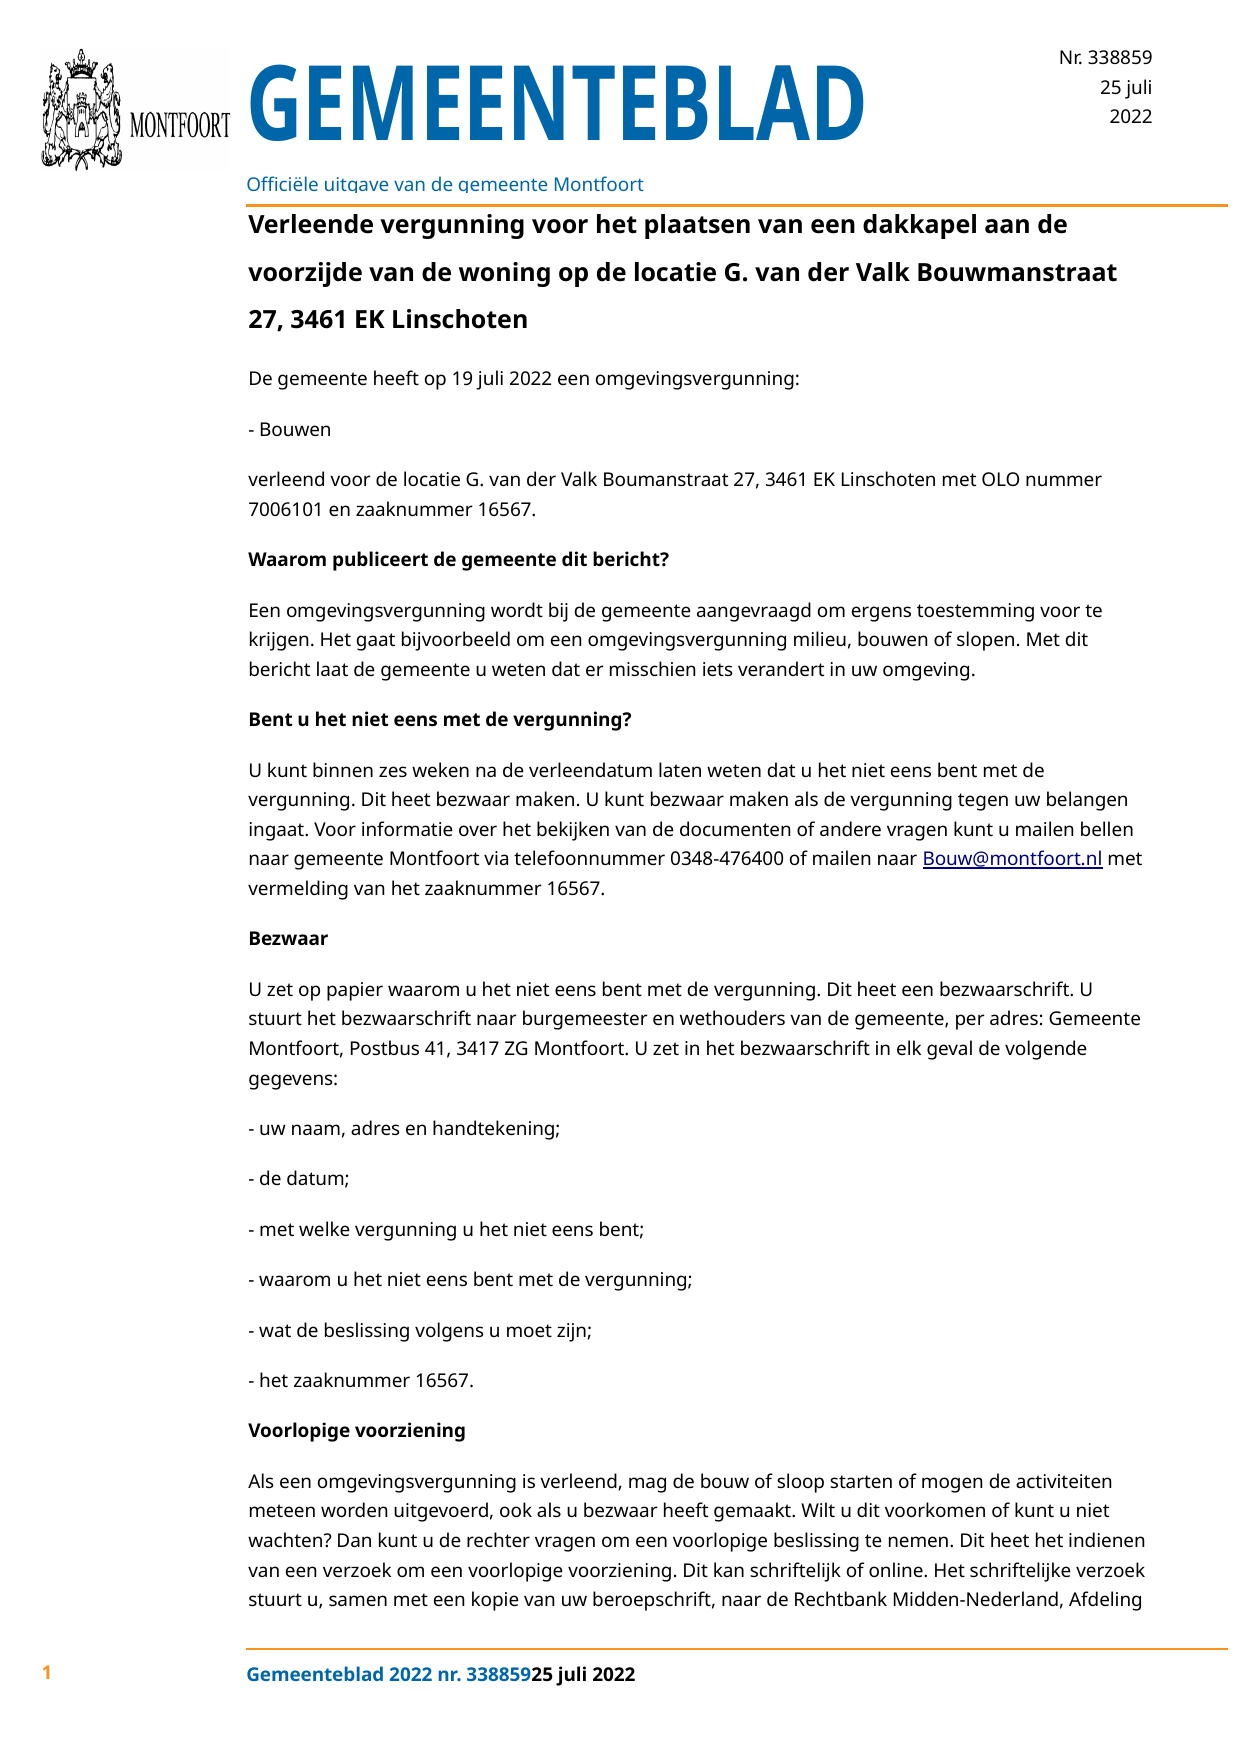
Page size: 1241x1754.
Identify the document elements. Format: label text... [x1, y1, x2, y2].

text - waarom u het niet eens bent met de vergunning; [248, 1266, 1152, 1292]
picture [41, 47, 231, 172]
text - met welke vergunning u het niet eens bent; [248, 1216, 1152, 1242]
text verleend voor de locatie G. van der Valk Boumanstraat 27, 3461 EK Linschoten met OLO nummer 7006101 en zaaknummer 16567. [248, 466, 1152, 522]
text - de datum; [248, 1166, 1152, 1191]
text - wat de beslissing volgens u moet zijn; [248, 1317, 1152, 1342]
text U zet op papier waarom u het niet eens bent met de vergunning. Dit heet een bezwaarschrift. U stuurt het bezwaarschrift naar burgemeester en wethouders van de gemeente, per adres: Gemeente Montfoort, Postbus 41, 3417 ZG Montfoort. U zet in het bezwaarschrift in elk geval de volgende gegevens: [248, 976, 1152, 1090]
text Een omgevingsvergunning wordt bij de gemeente aangevraagd om ergens toestemming voor te krijgen. Het gaat bijvoorbeeld om een omgevingsvergunning milieu, bouwen of slopen. Met dit bericht laat de gemeente u weten dat er misschien iets verandert in uw omgeving. [248, 597, 1152, 682]
text Bezwaar [248, 926, 1152, 951]
text - Bouwen [248, 416, 1152, 442]
text Verleende vergunning voor het plaatsen van een dakkapel aan de voorzijde van de woning op de locatie G. van der Valk Bouwmanstraat 27, 3461 EK Linschoten [248, 207, 1152, 336]
text - het zaaknummer 16567. [248, 1367, 1152, 1393]
text Waarom publiceert de gemeente dit bericht? [248, 546, 1152, 572]
text Bent u het niet eens met de vergunning? [248, 706, 1152, 732]
text Voorlopige voorziening [248, 1418, 1152, 1443]
text - uw naam, adres en handtekening; [248, 1115, 1152, 1141]
text Als een omgevingsvergunning is verleend, mag de bouw of sloop starten of mogen de activiteiten meteen worden uitgevoerd, ook als u bezwaar heeft gemaakt. Wilt u dit voorkomen of kunt u niet wachten? Dan kunt u de rechter vragen om een voorlopige beslissing te nemen. Dit heet het indienen van een verzoek om een voorlopige voorziening. Dit kan schriftelijk of online. Het schriftelijke verzoek stuurt u, samen met een kopie van uw beroepschrift, naar de Rechtbank Midden-Nederland, Afdeling [248, 1468, 1152, 1612]
text De gemeente heeft op 19 juli 2022 een omgevingsvergunning: [248, 366, 1152, 391]
text U kunt binnen zes weken na de verleendatum laten weten dat u het niet eens bent met de vergunning. Dit heet bezwaar maken. U kunt bezwaar maken als de vergunning tegen uw belangen ingaat. Voor informatie over het bekijken van de documenten of andere vragen kunt u mailen bellen naar gemeente Montfoort via telefoonnummer 0348-476400 of mailen naar Bouw@montfoort.nl met vermelding van het zaaknummer 16567. [248, 757, 1152, 901]
